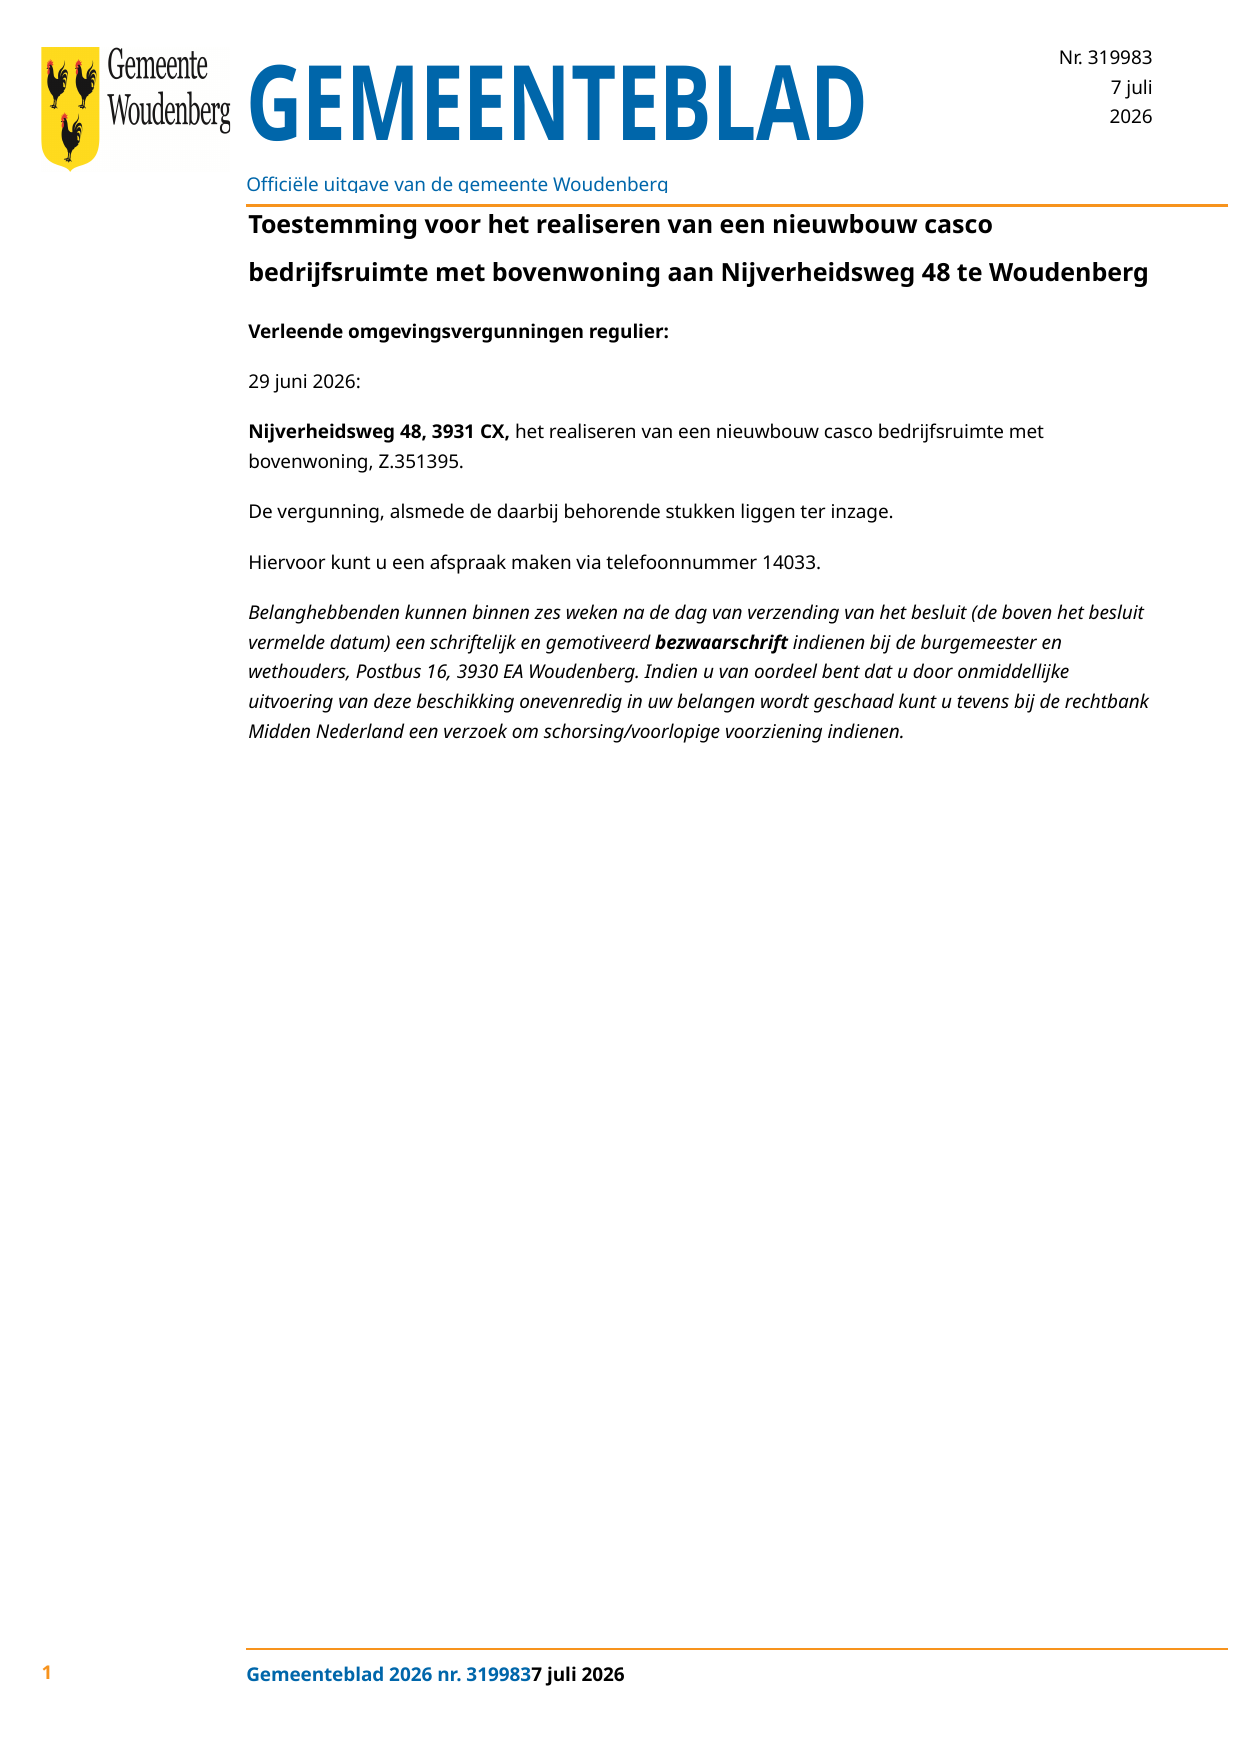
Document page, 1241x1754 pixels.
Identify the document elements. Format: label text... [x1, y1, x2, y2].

text Hiervoor kunt u een afspraak maken via telefoonnummer 14033. [248, 549, 1152, 575]
text Belanghebbenden kunnen binnen zes weken na de dag van verzending van het besluit (de boven het besluit vermelde datum) een schriftelijk en gemotiveerd bezwaarschrift indienen bij de burgemeester en wethouders, Postbus 16, 3930 EA Woudenberg. Indien u van oordeel bent dat u door onmiddellijke uitvoering van deze beschikking onevenredig in uw belangen wordt geschaad kunt u tevens bij de rechtbank Midden Nederland een verzoek om schorsing/voorlopige voorziening indienen. [248, 599, 1152, 744]
text Nijverheidsweg 48, 3931 CX, het realiseren van een nieuwbouw casco bedrijfsruimte met bovenwoning, Z.351395. [248, 419, 1152, 474]
text Toestemming voor het realiseren van een nieuwbouw casco bedrijfsruimte met bovenwoning aan Nijverheidsweg 48 te Woudenberg [248, 207, 1152, 288]
text 29 juni 2026: [248, 368, 1152, 394]
text Verleende omgevingsvergunningen regulier: [248, 318, 1152, 344]
picture [41, 47, 231, 172]
text De vergunning, alsmede de daarbij behorende stukken liggen ter inzage. [248, 499, 1152, 524]
